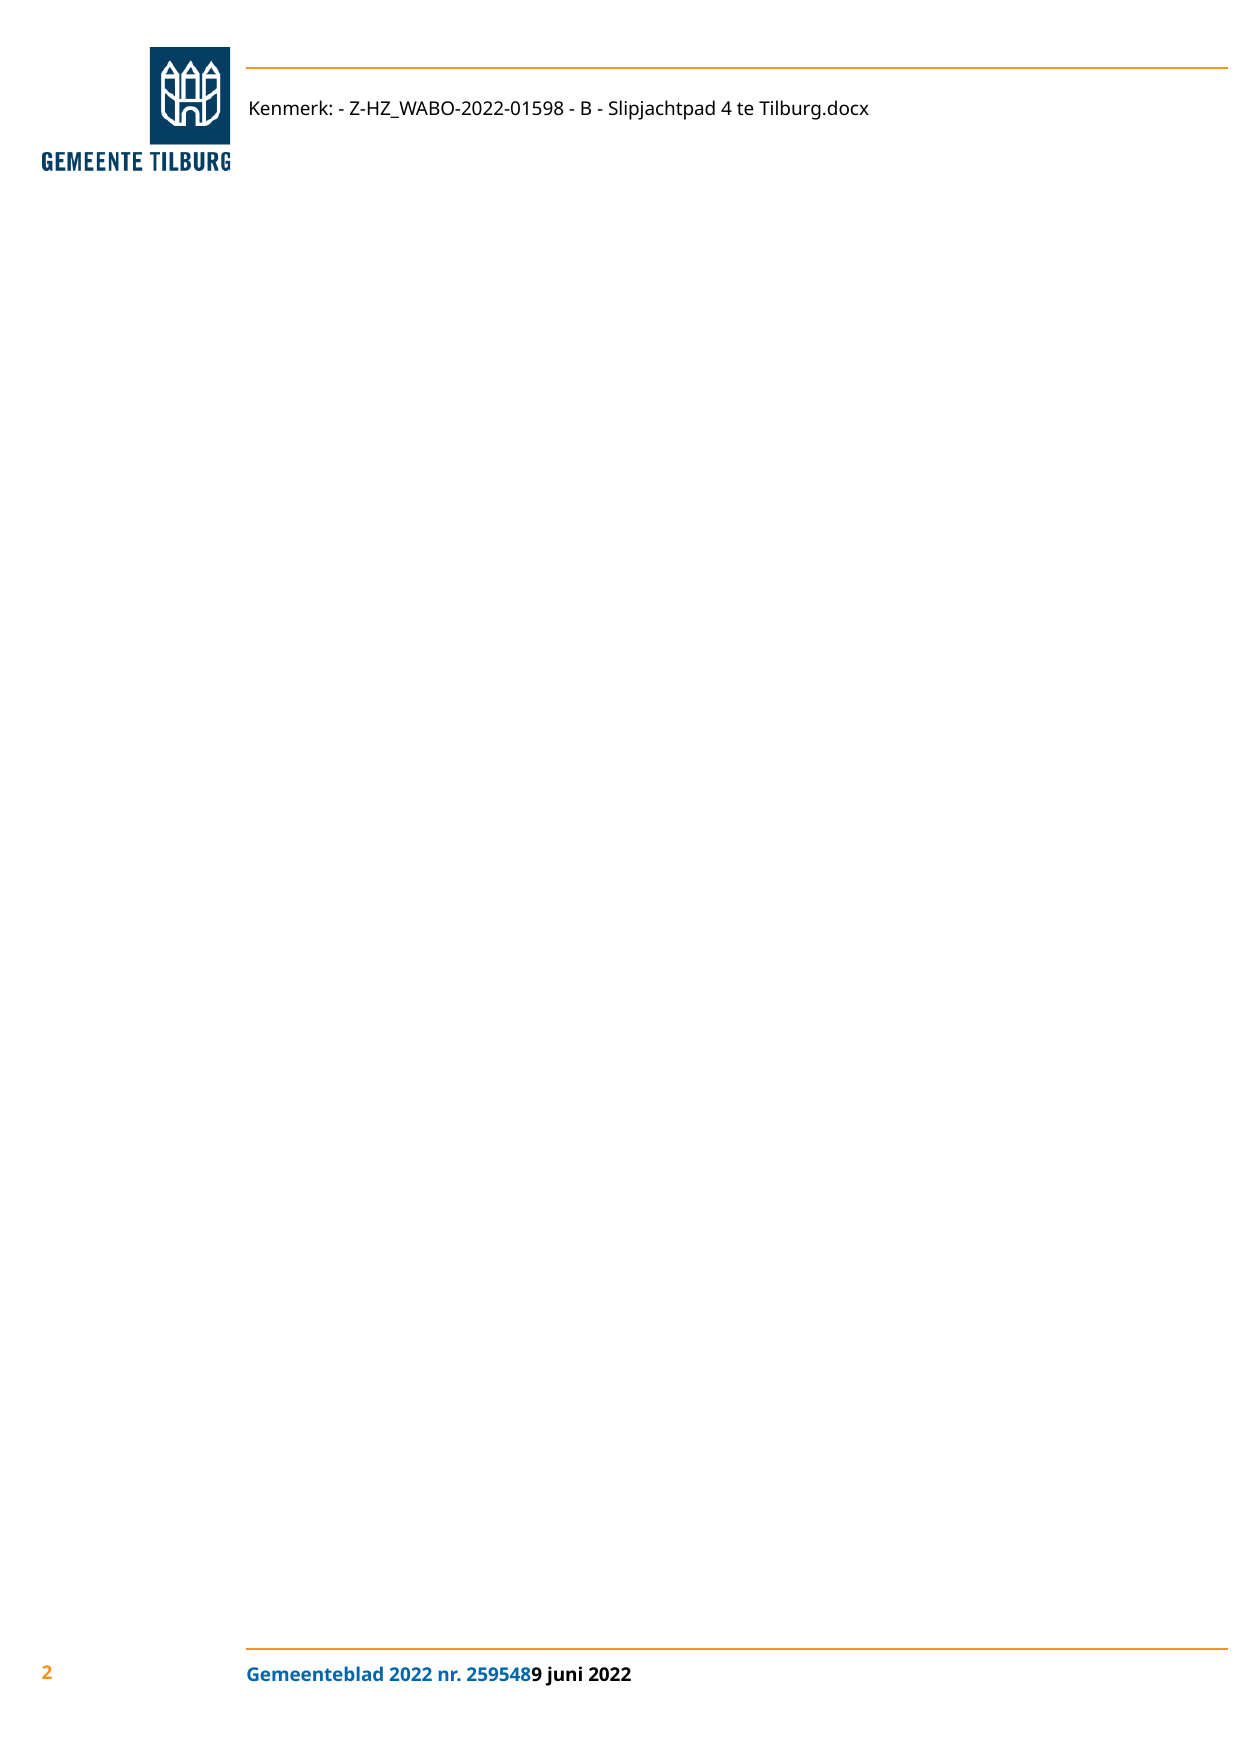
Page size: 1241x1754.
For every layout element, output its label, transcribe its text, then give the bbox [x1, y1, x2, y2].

picture [41, 47, 231, 172]
text Kenmerk: - Z-HZ_WABO-2022-01598 - B - Slipjachtpad 4 te Tilburg.docx [248, 95, 1152, 121]
